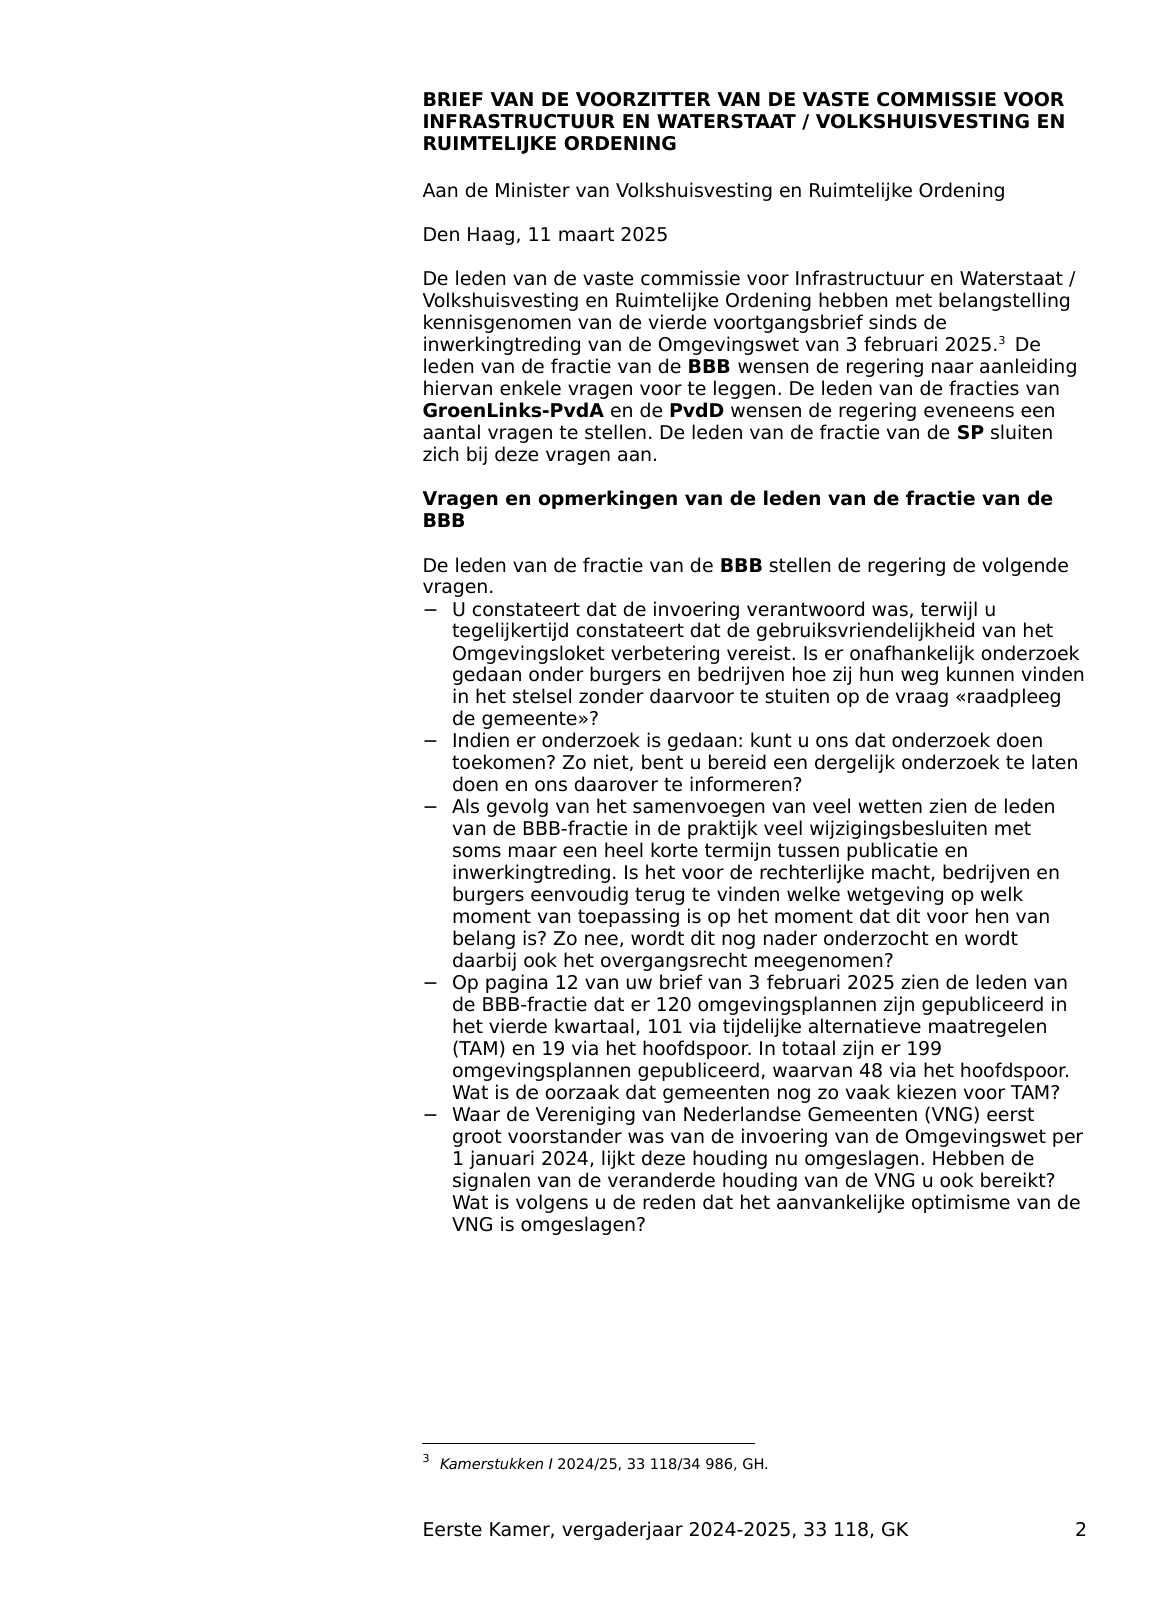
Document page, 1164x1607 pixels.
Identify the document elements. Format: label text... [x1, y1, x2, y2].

text Aan de Minister van Volkshuisvesting en Ruimtelijke Ordening [422, 180, 1087, 202]
text De leden van de vaste commissie voor Infrastructuur en Waterstaat / Volkshuisvesting en Ruimtelijke Ordening hebben met belangstelling kennisgenomen van de vierde voortgangsbrief sinds de inwerkingtreding van de Omgevingswet van 3 februari 2025. De leden van de fractie van de BBB wensen de regering naar aanleiding hiervan enkele vragen voor te leggen. De leden van de fracties van GroenLinks-PvdA en de PvdD wensen de regering eveneens een aantal vragen te stellen. De leden van de fractie van de SP sluiten zich bij deze vragen aan. [422, 268, 1087, 466]
subtitle Vragen en opmerkingen van de leden van de fractie van de BBB [422, 488, 1087, 532]
text − Als gevolg van het samenvoegen van veel wetten zien de leden van de BBB-fractie in de praktijk veel wijzigingsbesluiten met soms maar een heel korte termijn tussen publicatie en inwerkingtreding. Is het voor de rechterlijke macht, bedrijven en burgers eenvoudig terug te vinden welke wetgeving op welk moment van toepassing is op het moment dat dit voor hen van belang is? Zo nee, wordt dit nog nader onderzocht en wordt daarbij ook het overgangsrecht meegenomen? [422, 796, 1087, 972]
text − Indien er onderzoek is gedaan: kunt u ons dat onderzoek doen toekomen? Zo niet, bent u bereid een dergelijk onderzoek te laten doen en ons daarover te informeren? [422, 730, 1087, 796]
text Den Haag, 11 maart 2025 [422, 224, 1087, 246]
text − Op pagina 12 van uw brief van 3 februari 2025 zien de leden van de BBB-fractie dat er 120 omgevingsplannen zijn gepubliceerd in het vierde kwartaal, 101 via tijdelijke alternatieve maatregelen (TAM) en 19 via het hoofdspoor. In totaal zijn er 199 omgevingsplannen gepubliceerd, waarvan 48 via het hoofdspoor. Wat is de oorzaak dat gemeenten nog zo vaak kiezen voor TAM? [422, 972, 1087, 1104]
text Kamerstukken I 2024/25, 33 118/34 986, GH. [422, 1452, 1087, 1474]
text − Waar de Vereniging van Nederlandse Gemeenten (VNG) eerst groot voorstander was van de invoering van de Omgevingswet per 1 januari 2024, lijkt deze houding nu omgeslagen. Hebben de signalen van de veranderde houding van de VNG u ook bereikt? Wat is volgens u de reden dat het aanvankelijke optimisme van de VNG is omgeslagen? [422, 1104, 1087, 1236]
text − U constateert dat de invoering verantwoord was, terwijl u tegelijkertijd constateert dat de gebruiksvriendelijkheid van het Omgevingsloket verbetering vereist. Is er onafhankelijk onderzoek gedaan onder burgers en bedrijven hoe zij hun weg kunnen vinden in het stelsel zonder daarvoor te stuiten op de vraag «raadpleeg de gemeente»? [422, 598, 1087, 730]
subtitle BRIEF VAN DE VOORZITTER VAN DE VASTE COMMISSIE VOOR INFRASTRUCTUUR EN WATERSTAAT / VOLKSHUISVESTING EN RUIMTELIJKE ORDENING [422, 89, 1087, 155]
text De leden van de fractie van de BBB stellen de regering de volgende vragen. [422, 554, 1087, 598]
